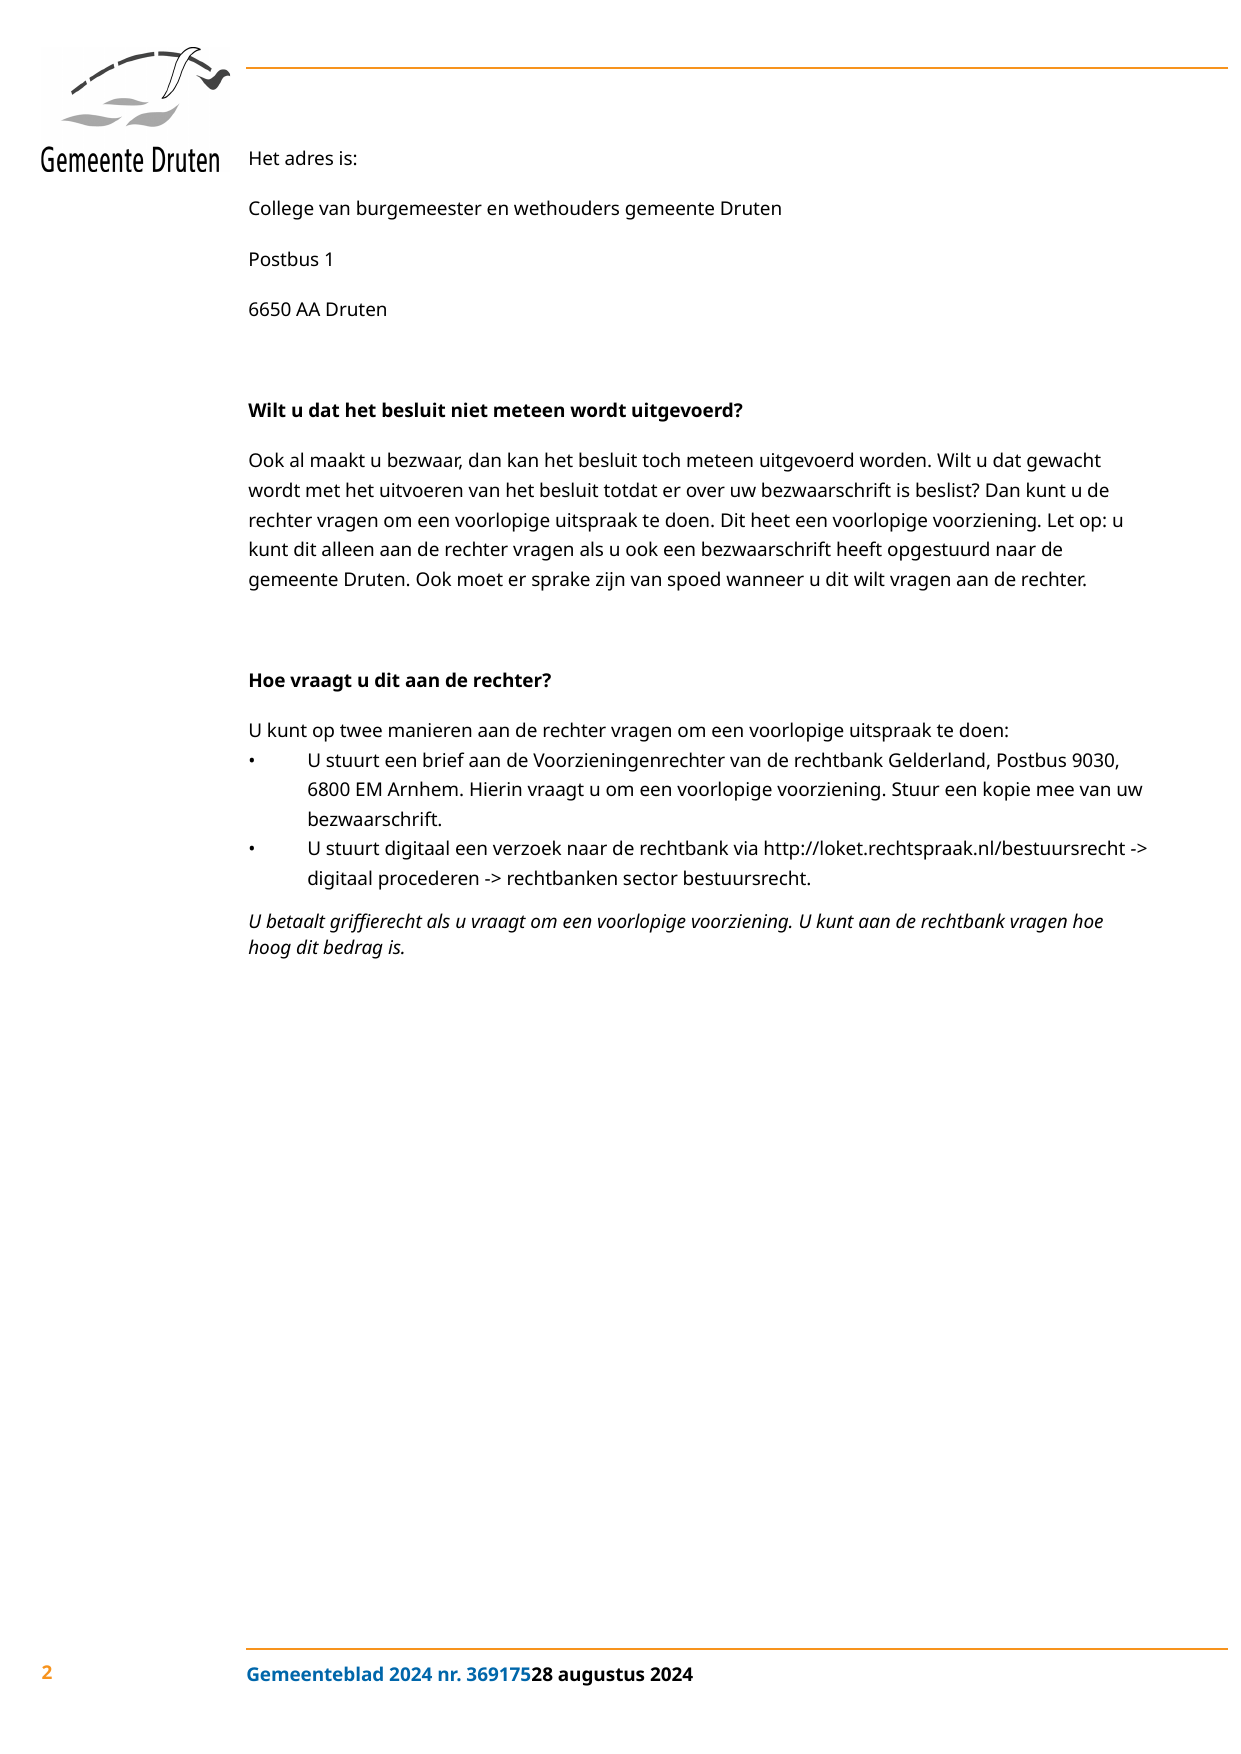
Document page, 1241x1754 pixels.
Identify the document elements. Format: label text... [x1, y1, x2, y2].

picture [41, 47, 231, 172]
list U stuurt een brief aan de Voorzieningenrechter van de rechtbank Gelderland, Postbus 9030, 6800 EM Arnhem. Hierin vraagt u om een voorlopige voorziening. Stuur een kopie mee van uw bezwaarschrift. [248, 747, 1152, 832]
text Hoe vraagt u dit aan de rechter? [248, 667, 1152, 693]
list U stuurt digitaal een verzoek naar de rechtbank via http://loket.rechtspraak.nl/bestuursrecht -> digitaal procederen -> rechtbanken sector bestuursrecht. [248, 836, 1152, 891]
text Het adres is: [248, 145, 1152, 171]
text 6650 AA Druten [248, 296, 1152, 322]
text U betaalt griffierecht als u vraagt om een voorlopige voorziening. U kunt aan de rechtbank vragen hoe hoog dit bedrag is. [248, 908, 1152, 960]
text U kunt op twee manieren aan de rechter vragen om een voorlopige uitspraak te doen: [248, 717, 1152, 743]
text Ook al maakt u bezwaar, dan kan het besluit toch meteen uitgevoerd worden. Wilt u dat gewacht wordt met het uitvoeren van het besluit totdat er over uw bezwaarschrift is beslist? Dan kunt u de rechter vragen om een voorlopige uitspraak te doen. Dit heet een voorlopige voorziening. Let op: u kunt dit alleen aan de rechter vragen als u ook een bezwaarschrift heeft opgestuurd naar de gemeente Druten. Ook moet er sprake zijn van spoed wanneer u dit wilt vragen aan de rechter. [248, 448, 1152, 592]
text College van burgemeester en wethouders gemeente Druten [248, 196, 1152, 221]
text Postbus 1 [248, 246, 1152, 272]
text Wilt u dat het besluit niet meteen wordt uitgevoerd? [248, 397, 1152, 423]
